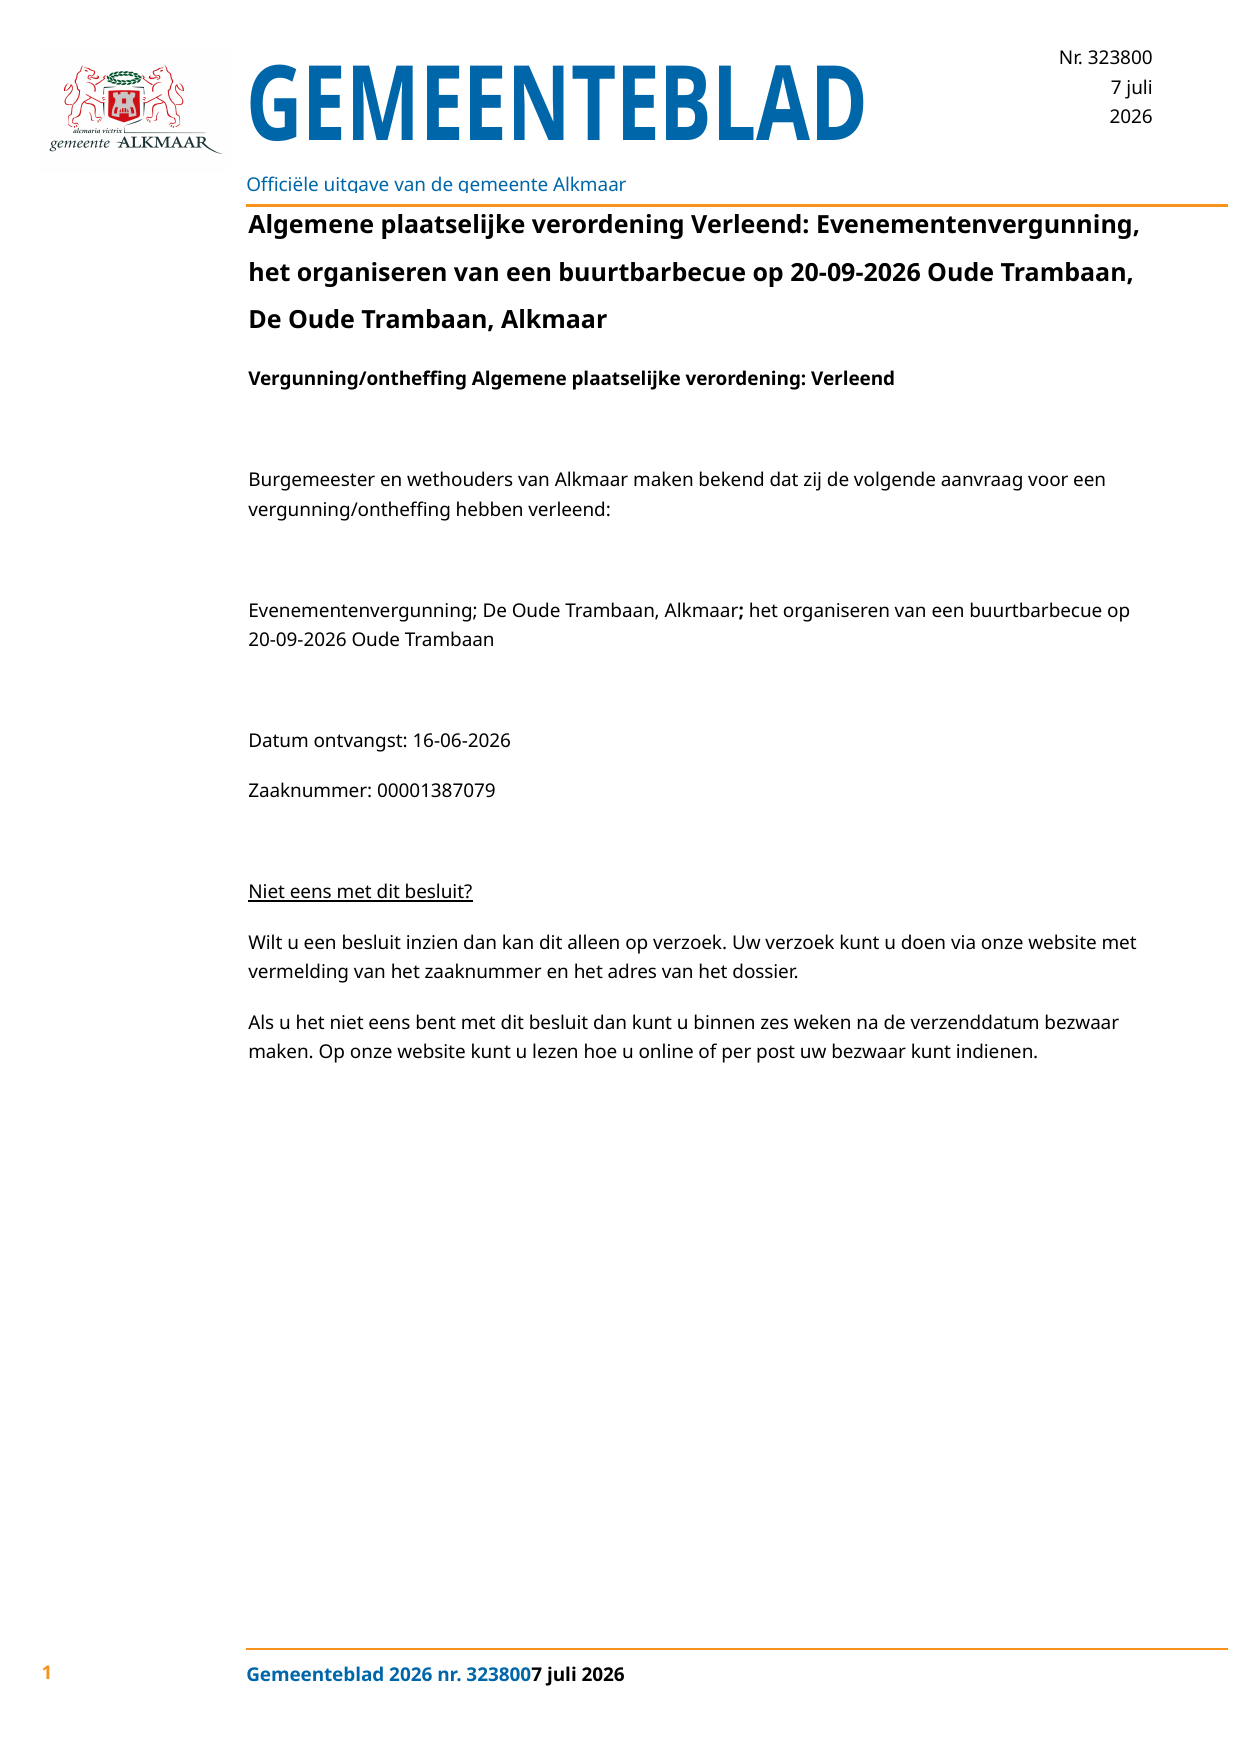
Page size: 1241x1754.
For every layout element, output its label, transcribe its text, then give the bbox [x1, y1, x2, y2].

text Als u het niet eens bent met dit besluit dan kunt u binnen zes weken na de verzenddatum bezwaar maken. Op onze website kunt u lezen hoe u online of per post uw bezwaar kunt indienen. [248, 1009, 1152, 1064]
text Algemene plaatselijke verordening Verleend: Evenementenvergunning, het organiseren van een buurtbarbecue op 20-09-2026 Oude Trambaan, De Oude Trambaan, Alkmaar [248, 207, 1152, 336]
picture [41, 47, 231, 172]
text Datum ontvangst: 16-06-2026 [248, 727, 1152, 753]
text Niet eens met dit besluit? [248, 878, 1152, 904]
text Vergunning/ontheffing Algemene plaatselijke verordening: Verleend [248, 366, 1152, 391]
text Evenementenvergunning; De Oude Trambaan, Alkmaar; het organiseren van een buurtbarbecue op 20-09-2026 Oude Trambaan [248, 597, 1152, 652]
text Wilt u een besluit inzien dan kan dit alleen op verzoek. Uw verzoek kunt u doen via onze website met vermelding van het zaaknummer en het adres van het dossier. [248, 929, 1152, 984]
text Zaaknummer: 00001387079 [248, 778, 1152, 803]
text Burgemeester en wethouders van Alkmaar maken bekend dat zij de volgende aanvraag voor een vergunning/ontheffing hebben verleend: [248, 466, 1152, 522]
